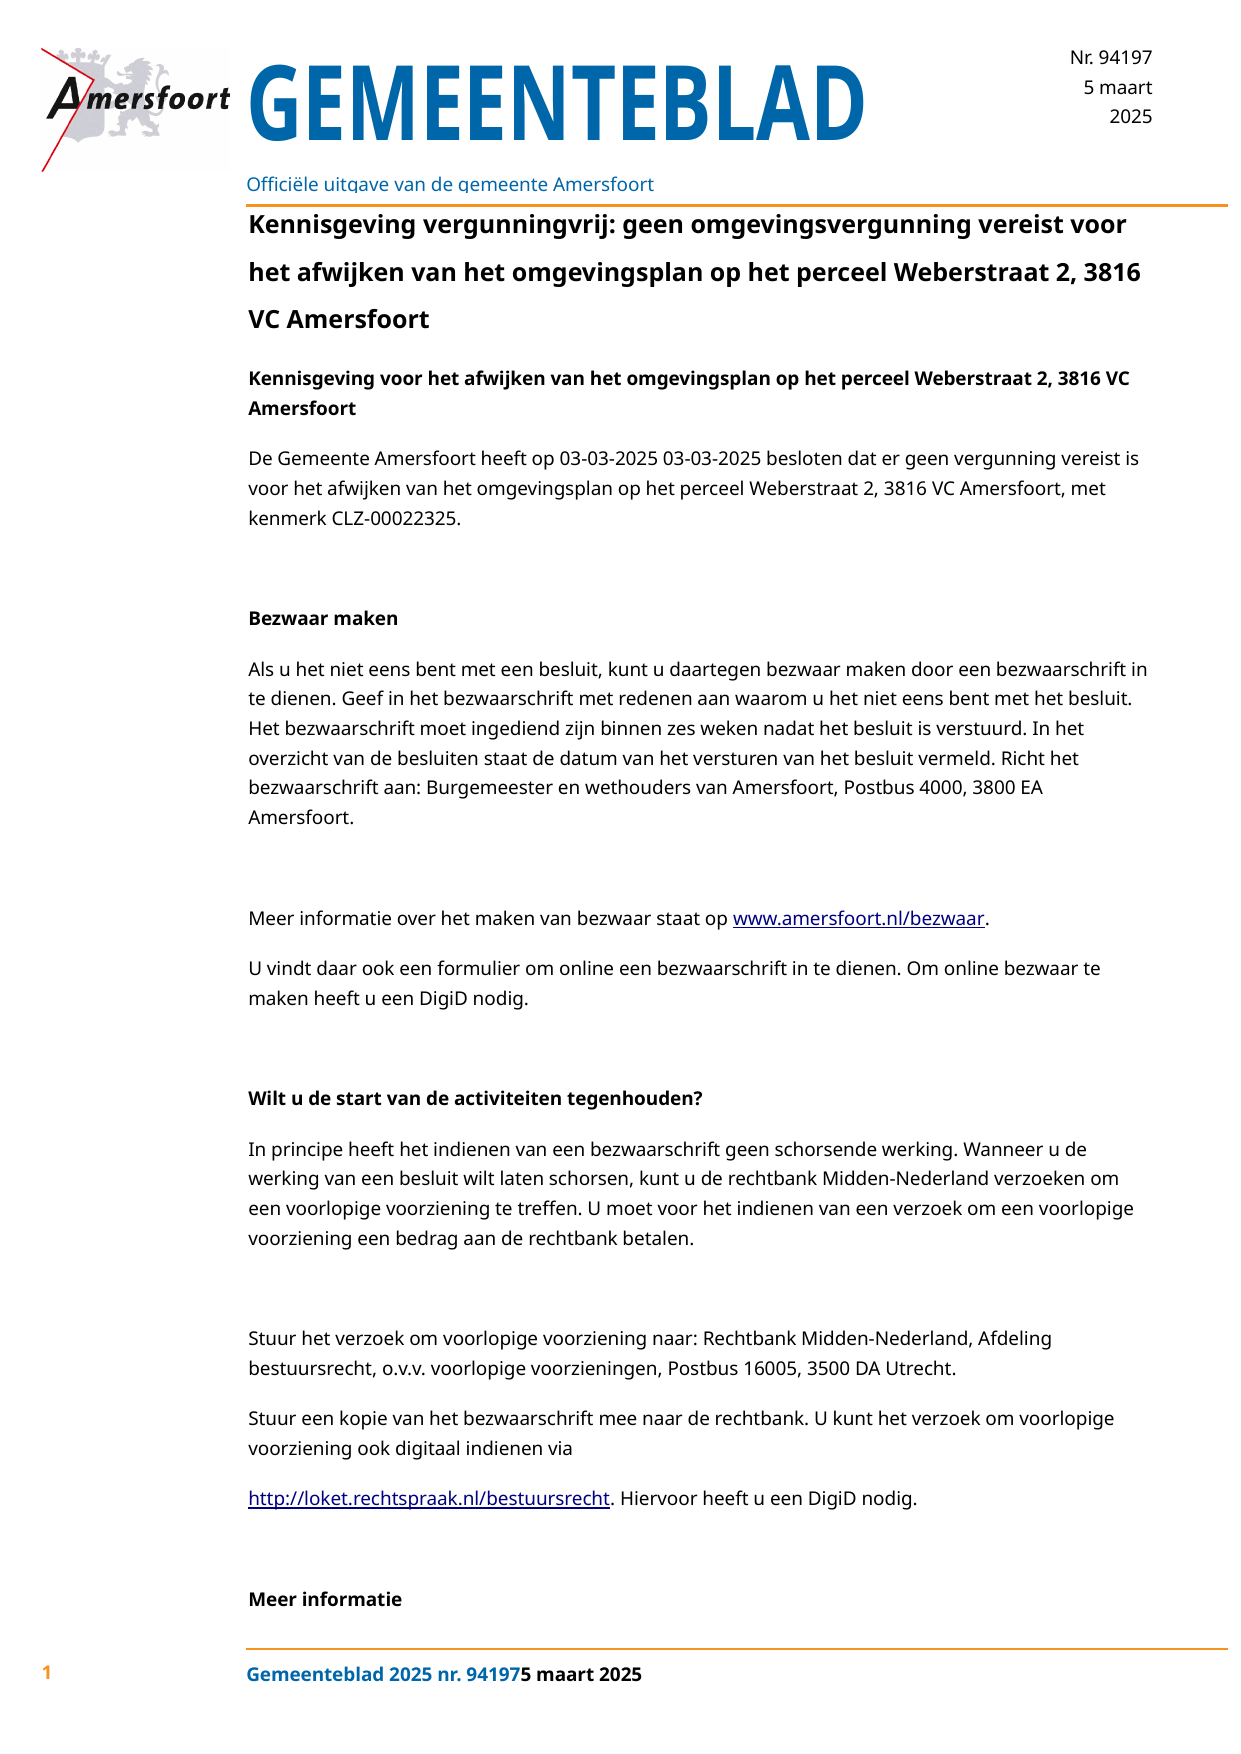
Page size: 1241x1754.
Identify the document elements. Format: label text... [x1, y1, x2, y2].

text Kennisgeving vergunningvrij: geen omgevingsvergunning vereist voor het afwijken van het omgevingsplan op het perceel Weberstraat 2, 3816 VC Amersfoort [248, 207, 1152, 336]
picture [41, 47, 231, 172]
text Meer informatie over het maken van bezwaar staat op www.amersfoort.nl/bezwaar. [248, 905, 1152, 930]
text In principe heeft het indienen van een bezwaarschrift geen schorsende werking. Wanneer u de werking van een besluit wilt laten schorsen, kunt u de rechtbank Midden-Nederland verzoeken om een voorlopige voorziening te treffen. U moet voor het indienen van een verzoek om een voorlopige voorziening een bedrag aan de rechtbank betalen. [248, 1136, 1152, 1250]
text Bezwaar maken [248, 606, 1152, 631]
text Kennisgeving voor het afwijken van het omgevingsplan op het perceel Weberstraat 2, 3816 VC Amersfoort [248, 366, 1152, 421]
text Stuur een kopie van het bezwaarschrift mee naar de rechtbank. U kunt het verzoek om voorlopige voorziening ook digitaal indienen via [248, 1406, 1152, 1461]
text http://loket.rechtspraak.nl/bestuursrecht. Hiervoor heeft u een DigiD nodig. [248, 1486, 1152, 1511]
text Meer informatie [248, 1586, 1152, 1612]
text U vindt daar ook een formulier om online een bezwaarschrift in te dienen. Om online bezwaar te maken heeft u een DigiD nodig. [248, 955, 1152, 1010]
text Stuur het verzoek om voorlopige voorziening naar: Rechtbank Midden-Nederland, Afdeling bestuursrecht, o.v.v. voorlopige voorzieningen, Postbus 16005, 3500 DA Utrecht. [248, 1326, 1152, 1381]
text Wilt u de start van de activiteiten tegenhouden? [248, 1086, 1152, 1111]
text De Gemeente Amersfoort heeft op 03-03-2025 03-03-2025 besloten dat er geen vergunning vereist is voor het afwijken van het omgevingsplan op het perceel Weberstraat 2, 3816 VC Amersfoort, met kenmerk CLZ-00022325. [248, 446, 1152, 530]
text Als u het niet eens bent met een besluit, kunt u daartegen bezwaar maken door een bezwaarschrift in te dienen. Geef in het bezwaarschrift met redenen aan waarom u het niet eens bent met het besluit. Het bezwaarschrift moet ingediend zijn binnen zes weken nadat het besluit is verstuurd. In het overzicht van de besluiten staat de datum van het versturen van het besluit vermeld. Richt het bezwaarschrift aan: Burgemeester en wethouders van Amersfoort, Postbus 4000, 3800 EA Amersfoort. [248, 656, 1152, 829]
